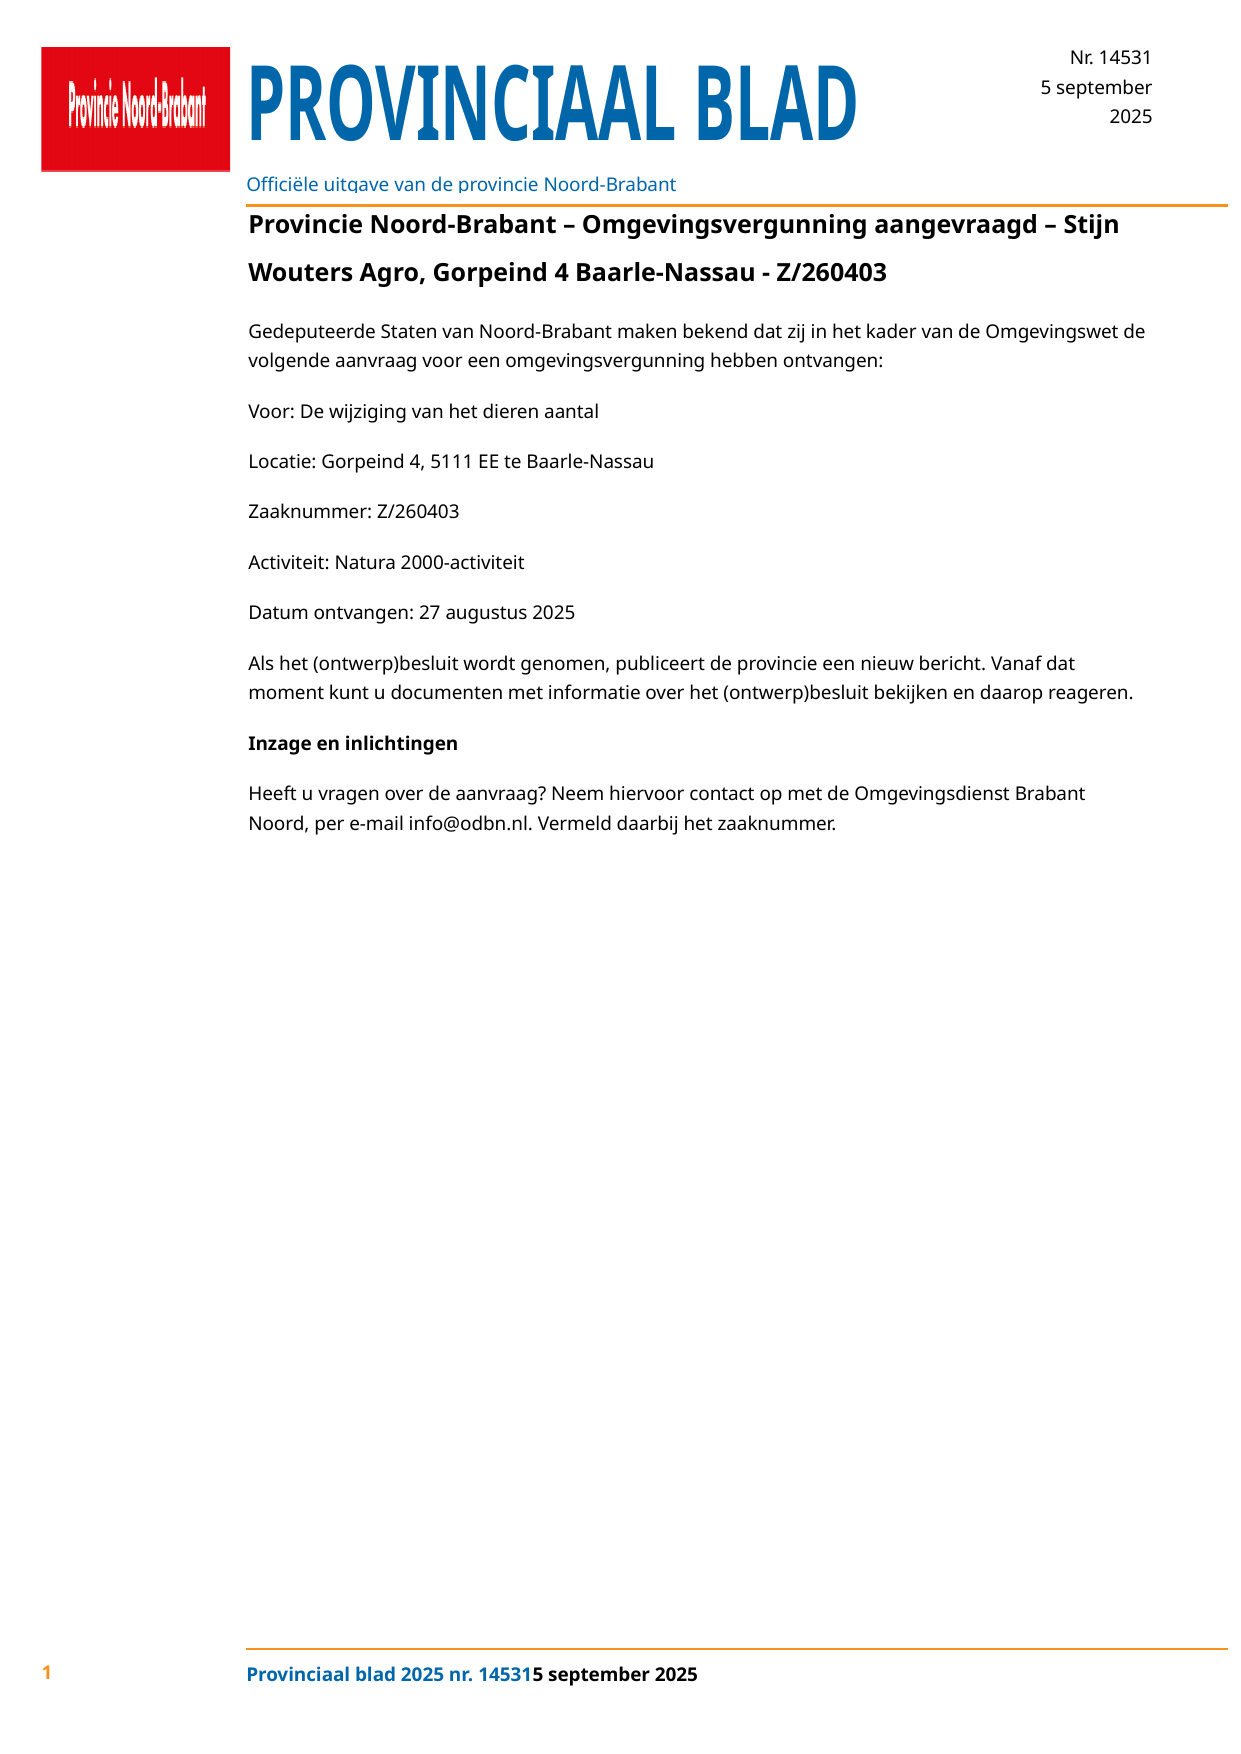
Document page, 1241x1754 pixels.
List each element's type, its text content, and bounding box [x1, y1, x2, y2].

text Provincie Noord-Brabant – Omgevingsvergunning aangevraagd – Stijn Wouters Agro, Gorpeind 4 Baarle-Nassau - Z/260403 [248, 207, 1152, 288]
text Locatie: Gorpeind 4, 5111 EE te Baarle-Nassau [248, 448, 1152, 474]
text Inzage en inlichtingen [248, 730, 1152, 756]
text Voor: De wijziging van het dieren aantal [248, 398, 1152, 424]
text Heeft u vragen over de aanvraag? Neem hiervoor contact op met de Omgevingsdienst Brabant Noord, per e-mail info@odbn.nl. Vermeld daarbij het zaaknummer. [248, 780, 1152, 836]
text Activiteit: Natura 2000-activiteit [248, 549, 1152, 575]
text Zaaknummer: Z/260403 [248, 499, 1152, 524]
text Als het (ontwerp)besluit wordt genomen, publiceert de provincie een nieuw bericht. Vanaf dat moment kunt u documenten met informatie over het (ontwerp)besluit bekijken en daarop reageren. [248, 650, 1152, 705]
picture [41, 47, 231, 172]
text Datum ontvangen: 27 augustus 2025 [248, 599, 1152, 625]
text Gedeputeerde Staten van Noord-Brabant maken bekend dat zij in het kader van de Omgevingswet de volgende aanvraag voor een omgevingsvergunning hebben ontvangen: [248, 318, 1152, 373]
